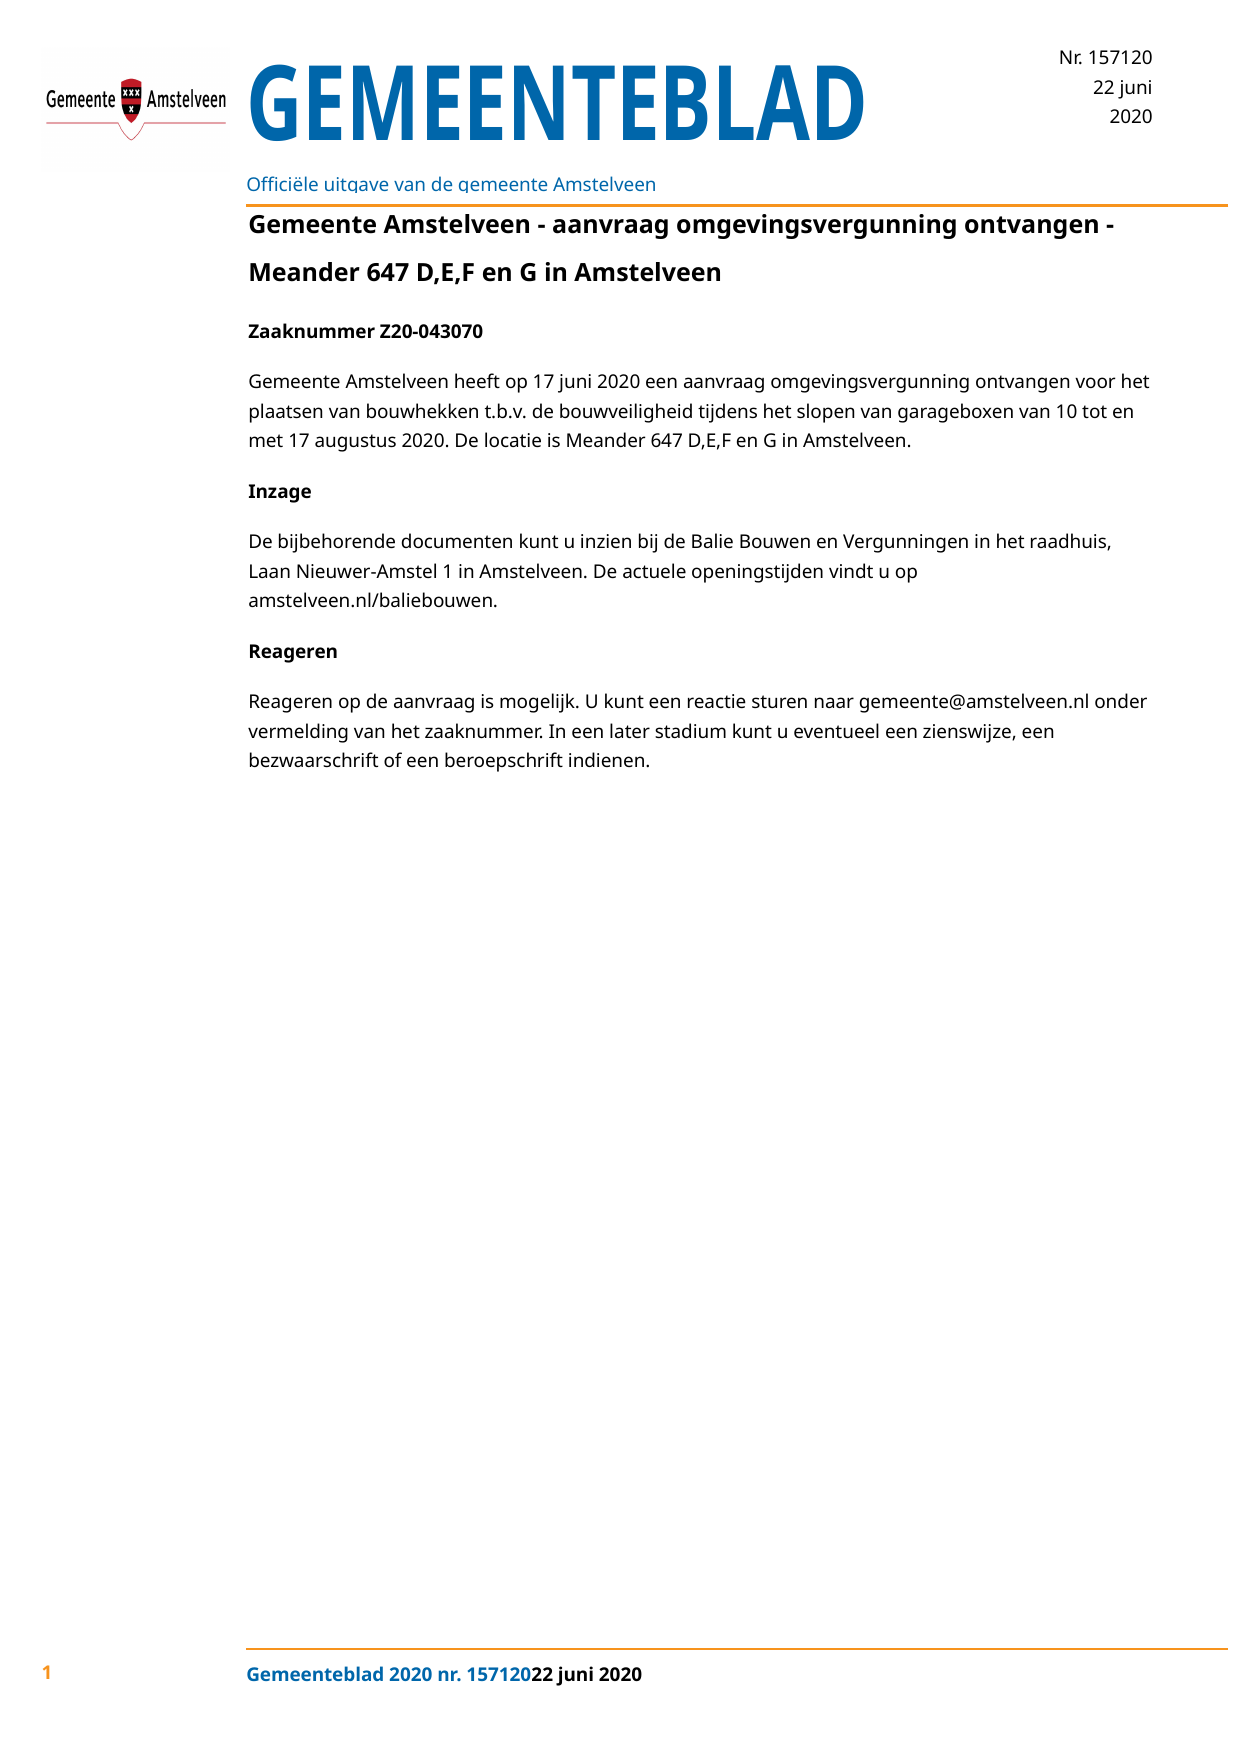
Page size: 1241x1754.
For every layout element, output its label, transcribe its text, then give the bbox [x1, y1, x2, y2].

text Reageren op de aanvraag is mogelijk. U kunt een reactie sturen naar gemeente@amstelveen.nl onder vermelding van het zaaknummer. In een later stadium kunt u eventueel een zienswijze, een bezwaarschrift of een beroepschrift indienen. [248, 688, 1152, 773]
picture [41, 47, 231, 172]
text Zaaknummer Z20-043070 [248, 318, 1152, 344]
text Reageren [248, 638, 1152, 664]
text Gemeente Amstelveen - aanvraag omgevingsvergunning ontvangen - Meander 647 D,E,F en G in Amstelveen [248, 207, 1152, 288]
text De bijbehorende documenten kunt u inzien bij de Balie Bouwen en Vergunningen in het raadhuis, Laan Nieuwer-Amstel 1 in Amstelveen. De actuele openingstijden vindt u op amstelveen.nl/baliebouwen. [248, 528, 1152, 613]
text Gemeente Amstelveen heeft op 17 juni 2020 een aanvraag omgevingsvergunning ontvangen voor het plaatsen van bouwhekken t.b.v. de bouwveiligheid tijdens het slopen van garageboxen van 10 tot en met 17 augustus 2020. De locatie is Meander 647 D,E,F en G in Amstelveen. [248, 368, 1152, 453]
text Inzage [248, 478, 1152, 504]
